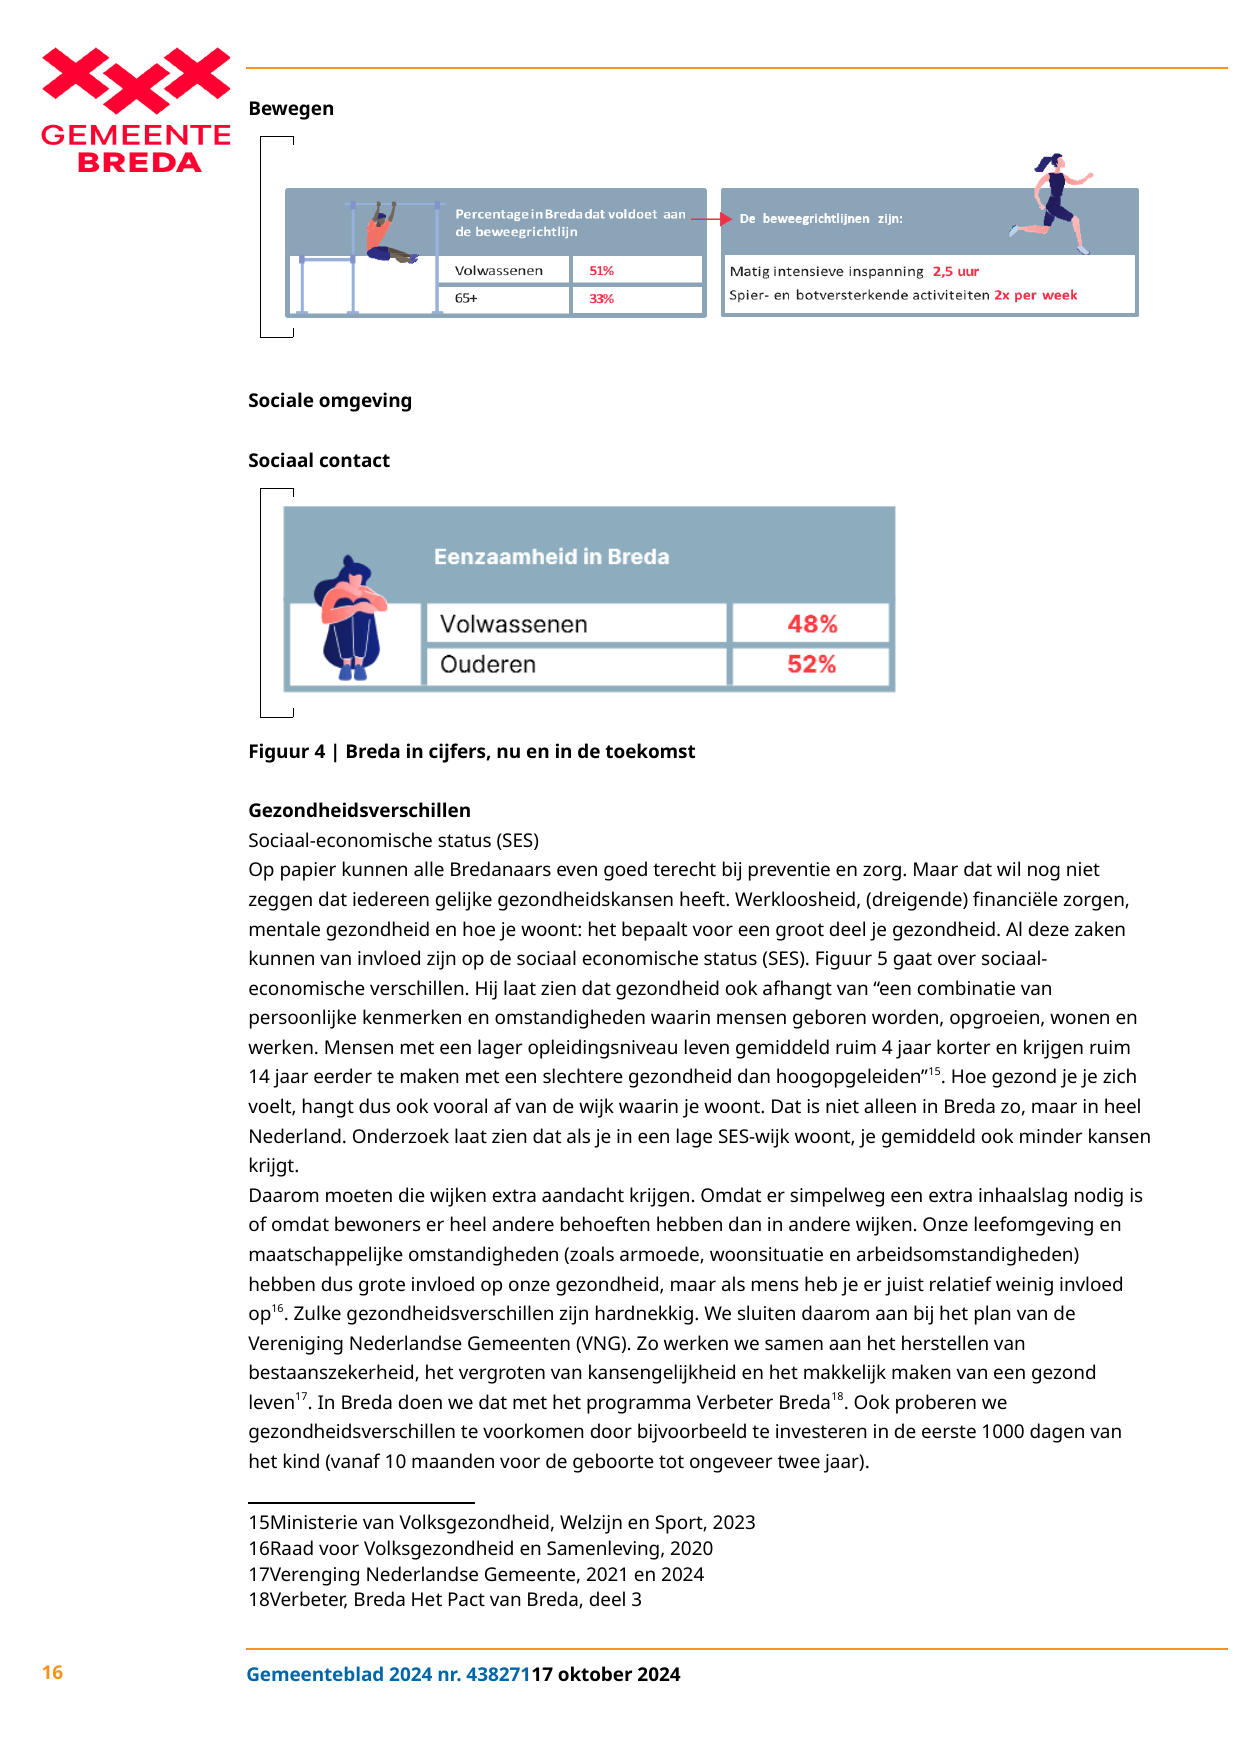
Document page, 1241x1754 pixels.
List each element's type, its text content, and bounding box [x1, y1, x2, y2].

text Daarom moeten die wijken extra aandacht krijgen. Omdat er simpelweg een extra inhaalslag nodig is of omdat bewoners er heel andere behoeften hebben dan in andere wijken. Onze leefomgeving en maatschappelijke omstandigheden (zoals armoede, woonsituatie en arbeidsomstandigheden) hebben dus grote invloed op onze gezondheid, maar als mens heb je er juist relatief weinig invloed op. Zulke gezondheidsverschillen zijn hardnekkig. We sluiten daarom aan bij het plan van de Vereniging Nederlandse Gemeenten (VNG). Zo werken we samen aan het herstellen van bestaanszekerheid, het vergroten van kansengelijkheid en het makkelijk maken van een gezond leven. In Breda doen we dat met het programma Verbeter Breda. Ook proberen we gezondheidsverschillen te voorkomen door bijvoorbeeld te investeren in de eerste 1000 dagen van het kind (vanaf 10 maanden voor de geboorte tot ongeveer twee jaar). [248, 1182, 1152, 1474]
text Op papier kunnen alle Bredanaars even goed terecht bij preventie en zorg. Maar dat wil nog niet zeggen dat iedereen gelijke gezondheidskansen heeft. Werkloosheid, (dreigende) financiële zorgen, mentale gezondheid en hoe je woont: het bepaalt voor een groot deel je gezondheid. Al deze zaken kunnen van invloed zijn op de sociaal economische status (SES). Figuur 5 gaat over sociaal-economische verschillen. Hij laat zien dat gezondheid ook afhangt van “een combinatie van persoonlijke kenmerken en omstandigheden waarin mensen geboren worden, opgroeien, wonen en werken. Mensen met een lager opleidingsniveau leven gemiddeld ruim 4 jaar korter en krijgen ruim 14 jaar eerder te maken met een slechtere gezondheid dan hoogopgeleiden”. Hoe gezond je je zich voelt, hangt dus ook vooral af van de wijk waarin je woont. Dat is niet alleen in Breda zo, maar in heel Nederland. Onderzoek laat zien dat als je in een lage SES-wijk woont, je gemiddeld ook minder kansen krijgt. [248, 857, 1152, 1178]
text Verbeter, Breda Het Pact van Breda, deel 3 [248, 1586, 1152, 1612]
text Sociale omgeving [248, 388, 1152, 413]
text Gezondheidsverschillen [248, 797, 1152, 823]
picture [268, 145, 1154, 328]
text Sociaal-economische status (SES) [248, 827, 1152, 853]
text Figuur 4 | Breda in cijfers, nu en in de toekomst [248, 738, 1152, 764]
text Verenging Nederlandse Gemeente, 2021 en 2024 [248, 1561, 1152, 1586]
text Ministerie van Volksgezondheid, Welzijn en Sport, 2023 [248, 1509, 1152, 1535]
text Bewegen [248, 95, 1152, 121]
text Raad voor Volksgezondheid en Samenleving, 2020 [248, 1535, 1152, 1561]
text Sociaal contact [248, 447, 1152, 472]
picture [268, 497, 918, 708]
picture [41, 47, 231, 172]
